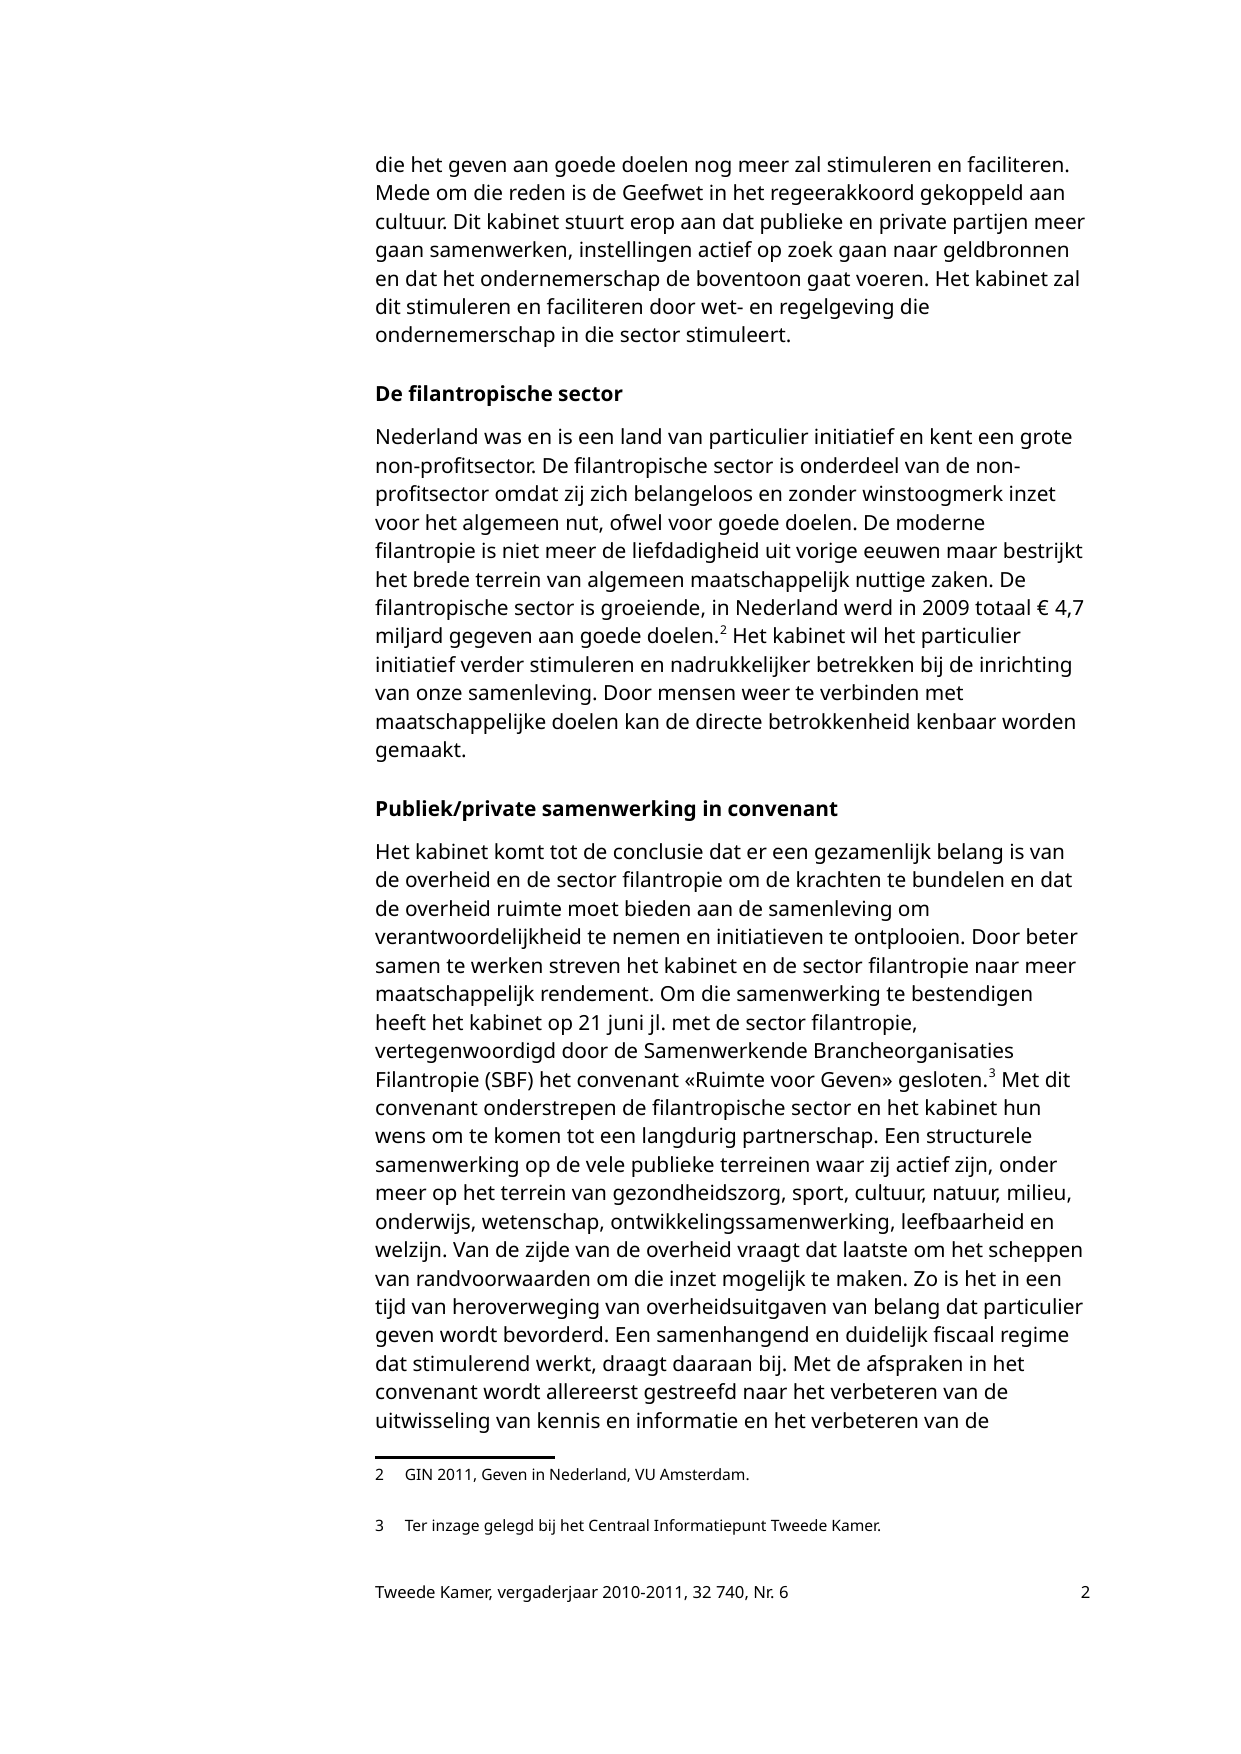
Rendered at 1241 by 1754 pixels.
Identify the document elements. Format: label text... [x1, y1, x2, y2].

text Publiek/private samenwerking in convenant [375, 794, 1090, 822]
text Ter inzage gelegd bij het Centraal Informatiepunt Tweede Kamer. [375, 1508, 1090, 1536]
text De filantropische sector [375, 379, 1090, 407]
text GIN 2011, Geven in Nederland, VU Amsterdam. [375, 1449, 1090, 1478]
text die het geven aan goede doelen nog meer zal stimuleren en faciliteren. Mede om die reden is de Geefwet in het regeerakkoord gekoppeld aan cultuur. Dit kabinet stuurt erop aan dat publieke en private partijen meer gaan samenwerken, instellingen actief op zoek gaan naar geldbronnen en dat het ondernemerschap de boventoon gaat voeren. Het kabinet zal dit stimuleren en faciliteren door wet- en regelgeving die ondernemerschap in die sector stimuleert. [375, 150, 1090, 349]
text Het kabinet komt tot de conclusie dat er een gezamenlijk belang is van de overheid en de sector filantropie om de krachten te bundelen en dat de overheid ruimte moet bieden aan de samenleving om verantwoordelijkheid te nemen en initiatieven te ontplooien. Door beter samen te werken streven het kabinet en de sector filantropie naar meer maatschappelijk rendement. Om die samenwerking te bestendigen heeft het kabinet op 21 juni jl. met de sector filantropie, vertegenwoordigd door de Samenwerkende Brancheorganisaties Filantropie (SBF) het convenant «Ruimte voor Geven» gesloten. Met dit convenant onderstrepen de filantropische sector en het kabinet hun wens om te komen tot een langdurig partnerschap. Een structurele samenwerking op de vele publieke terreinen waar zij actief zijn, onder meer op het terrein van gezondheidszorg, sport, cultuur, natuur, milieu, onderwijs, wetenschap, ontwikkelingssamenwerking, leefbaarheid en welzijn. Van de zijde van de overheid vraagt dat laatste om het scheppen van randvoorwaarden om die inzet mogelijk te maken. Zo is het in een tijd van heroverweging van overheidsuitgaven van belang dat particulier geven wordt bevorderd. Een samenhangend en duidelijk fiscaal regime dat stimulerend werkt, draagt daaraan bij. Met de afspraken in het convenant wordt allereerst gestreefd naar het verbeteren van de uitwisseling van kennis en informatie en het verbeteren van de [375, 837, 1090, 1434]
text Nederland was en is een land van particulier initiatief en kent een grote non-profitsector. De filantropische sector is onderdeel van de non-profitsector omdat zij zich belangeloos en zonder winstoogmerk inzet voor het algemeen nut, ofwel voor goede doelen. De moderne filantropie is niet meer de liefdadigheid uit vorige eeuwen maar bestrijkt het brede terrein van algemeen maatschappelijk nuttige zaken. De filantropische sector is groeiende, in Nederland werd in 2009 totaal € 4,7 miljard gegeven aan goede doelen. Het kabinet wil het particulier initiatief verder stimuleren en nadrukkelijker betrekken bij de inrichting van onze samenleving. Door mensen weer te verbinden met maatschappelijke doelen kan de directe betrokkenheid kenbaar worden gemaakt. [375, 422, 1090, 764]
